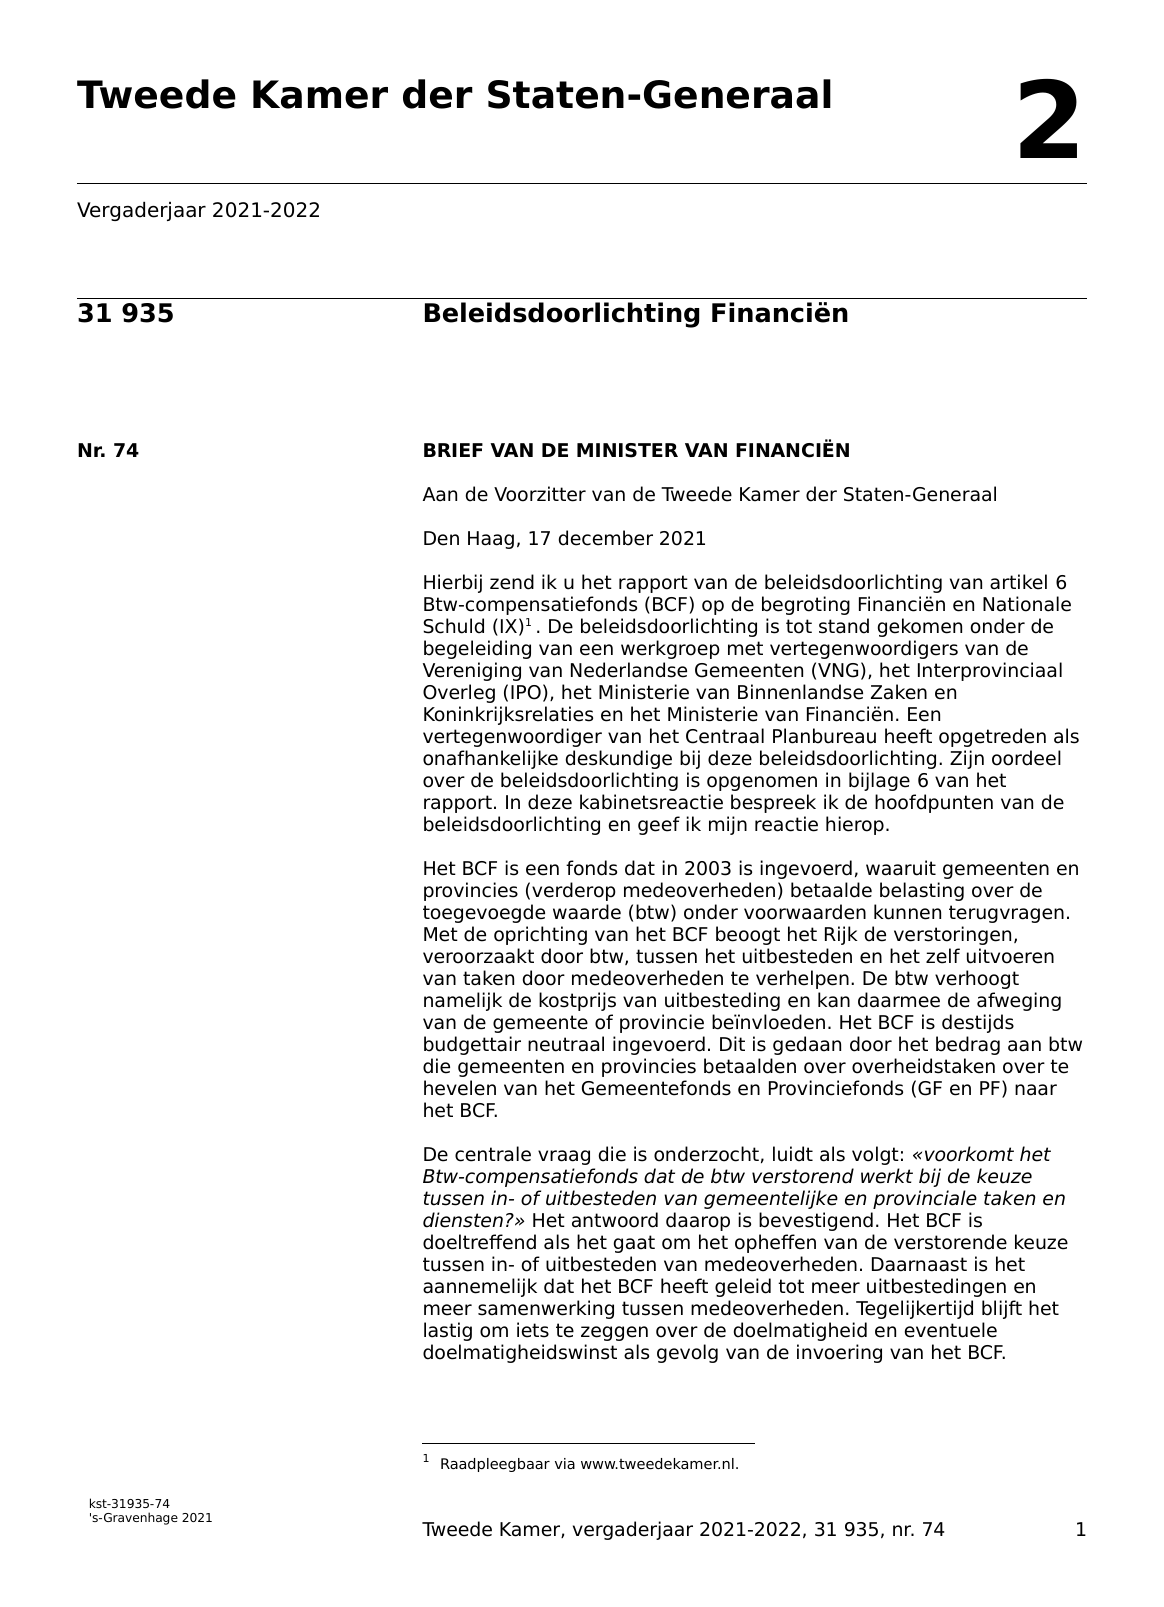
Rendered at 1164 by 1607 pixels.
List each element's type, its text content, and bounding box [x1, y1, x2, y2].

text 's-Gravenhage 2021 [88, 1511, 323, 1525]
text Raadpleegbaar via www.tweedekamer.nl. [422, 1452, 1087, 1474]
text Het BCF is een fonds dat in 2003 is ingevoerd, waaruit gemeenten en provincies (verderop medeoverheden) betaalde belasting over de toegevoegde waarde (btw) onder voorwaarden kunnen terugvragen. Met de oprichting van het BCF beoogt het Rijk de verstoringen, veroorzaakt door btw, tussen het uitbesteden en het zelf uitvoeren van taken door medeoverheden te verhelpen. De btw verhoogt namelijk de kostprijs van uitbesteding en kan daarmee de afweging van de gemeente of provincie beïnvloeden. Het BCF is destijds budgettair neutraal ingevoerd. Dit is gedaan door het bedrag aan btw die gemeenten en provincies betaalden over overheidstaken over te hevelen van het Gemeentefonds en Provinciefonds (GF en PF) naar het BCF. [422, 858, 1087, 1122]
table_cell Vergaderjaar 2021-2022 [77, 184, 1087, 298]
table_header 2 [886, 59, 1087, 183]
text kst-31935-74 [88, 1497, 323, 1511]
text De centrale vraag die is onderzocht, luidt als volgt: «voorkomt het Btw-compensatiefonds dat de btw verstorend werkt bij de keuze tussen in- of uitbesteden van gemeentelijke en provinciale taken en diensten?» Het antwoord daarop is bevestigend. Het BCF is doeltreffend als het gaat om het opheffen van de verstorende keuze tussen in- of uitbesteden van medeoverheden. Daarnaast is het aannemelijk dat het BCF heeft geleid tot meer uitbestedingen en meer samenwerking tussen medeoverheden. Tegelijkertijd blijft het lastig om iets te zeggen over de doelmatigheid en eventuele doelmatigheidswinst als gevolg van de invoering van het BCF. [422, 1144, 1087, 1364]
table_header Tweede Kamer der Staten-Generaal [77, 59, 886, 183]
text Aan de Voorzitter van de Tweede Kamer der Staten-Generaal [422, 484, 1087, 506]
subtitle Nr. 74 BRIEF VAN DE MINISTER VAN FINANCIËN [77, 440, 1087, 462]
text Hierbij zend ik u het rapport van de beleidsdoorlichting van artikel 6 Btw-compensatiefonds (BCF) op de begroting Financiën en Nationale Schuld (IX). De beleidsdoorlichting is tot stand gekomen onder de begeleiding van een werkgroep met vertegenwoordigers van de Vereniging van Nederlandse Gemeenten (VNG), het Interprovinciaal Overleg (IPO), het Ministerie van Binnenlandse Zaken en Koninkrijksrelaties en het Ministerie van Financiën. Een vertegenwoordiger van het Centraal Planbureau heeft opgetreden als onafhankelijke deskundige bij deze beleidsdoorlichting. Zijn oordeel over de beleidsdoorlichting is opgenomen in bijlage 6 van het rapport. In deze kabinetsreactie bespreek ik de hoofdpunten van de beleidsdoorlichting en geef ik mijn reactie hierop. [422, 572, 1087, 836]
subtitle 31 935 Beleidsdoorlichting Financiën [77, 299, 1087, 329]
text Den Haag, 17 december 2021 [422, 528, 1087, 550]
